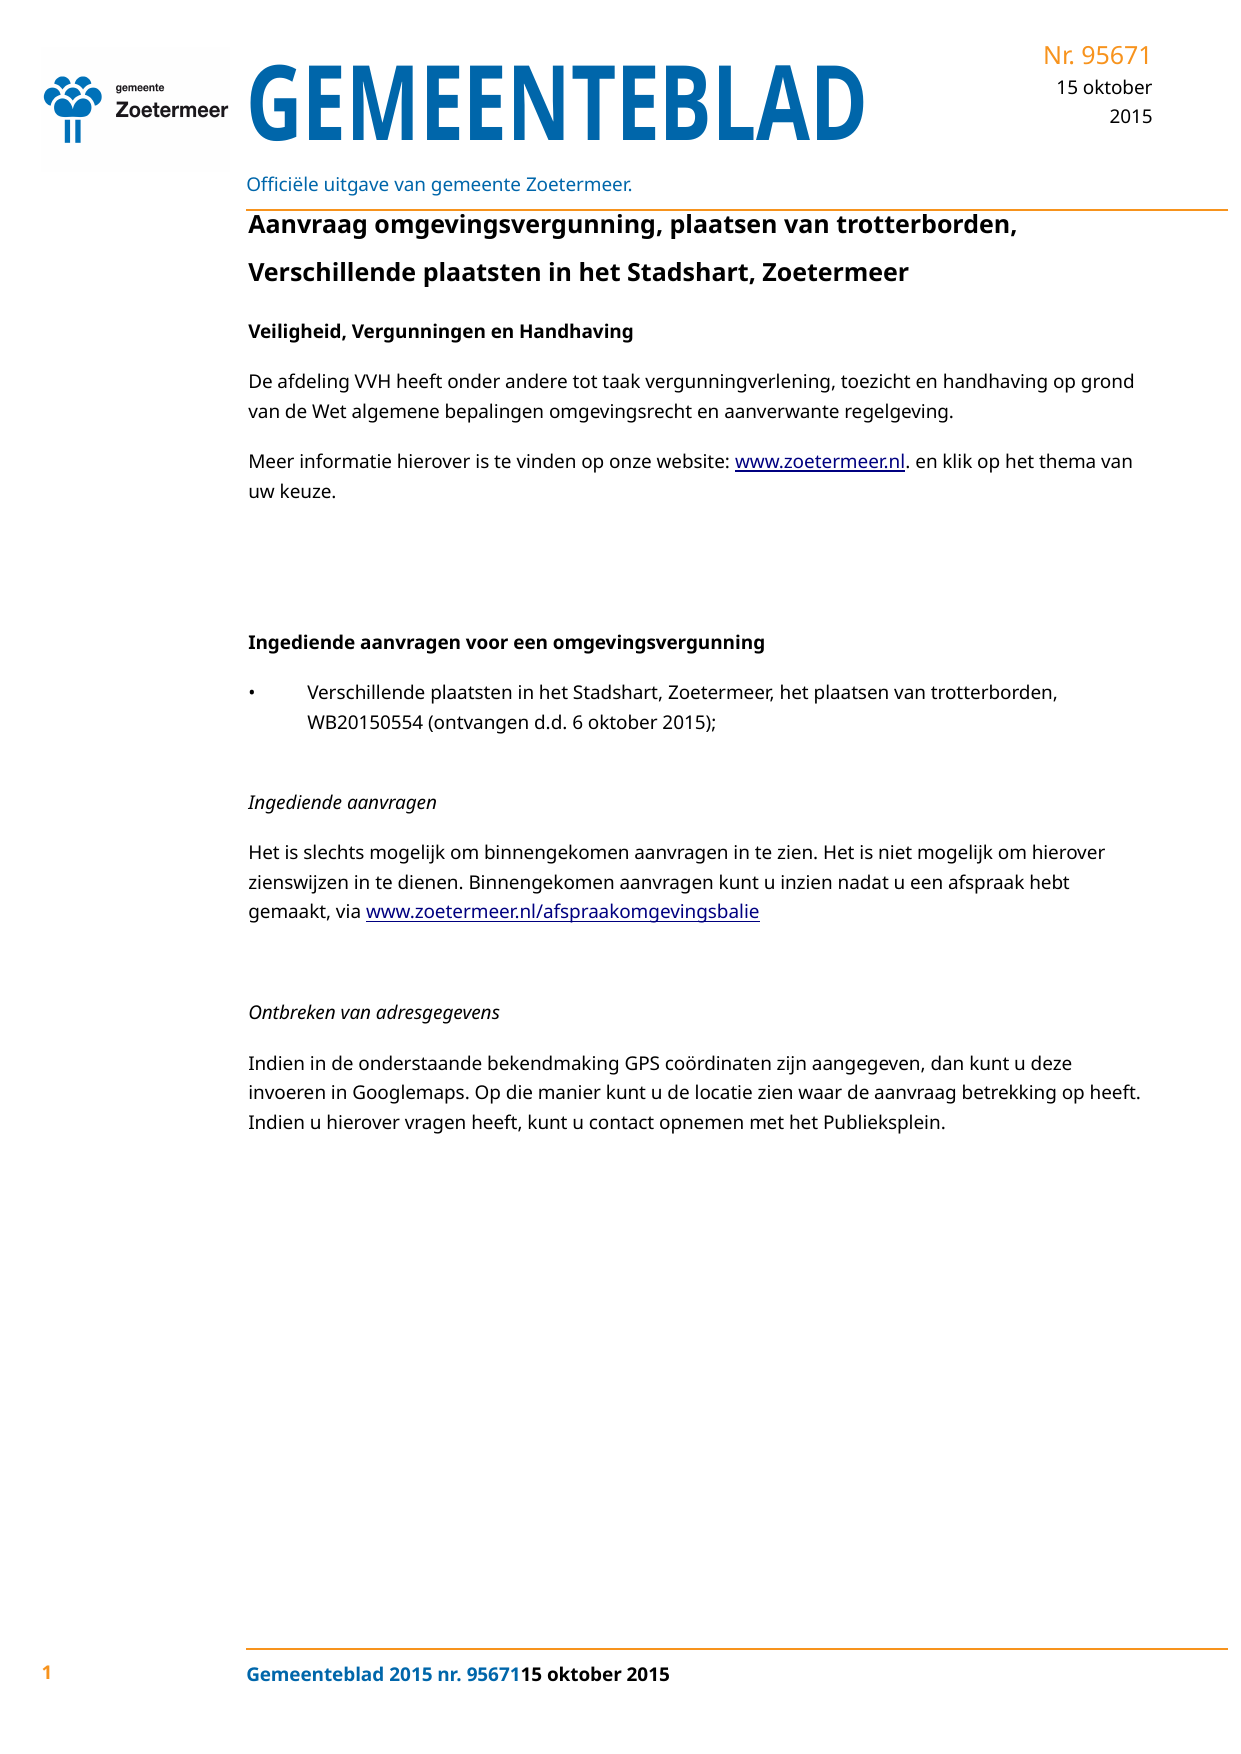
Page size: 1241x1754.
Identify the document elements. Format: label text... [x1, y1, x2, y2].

list Verschillende plaatsten in het Stadshart, Zoetermeer, het plaatsen van trotterborden, WB20150554 (ontvangen d.d. 6 oktober 2015); [248, 679, 1152, 735]
text Indien in de onderstaande bekendmaking GPS coördinaten zijn aangegeven, dan kunt u deze invoeren in Googlemaps. Op die manier kunt u de locatie zien waar de aanvraag betrekking op heeft. Indien u hierover vragen heeft, kunt u contact opnemen met het Publieksplein. [248, 1050, 1152, 1135]
text Ontbreken van adresgegevens [248, 999, 1152, 1025]
text Meer informatie hierover is te vinden op onze website: www.zoetermeer.nl. en klik op het thema van uw keuze. [248, 448, 1152, 504]
text Aanvraag omgevingsvergunning, plaatsen van trotterborden, Verschillende plaatsten in het Stadshart, Zoetermeer [248, 211, 1152, 288]
text Het is slechts mogelijk om binnengekomen aanvragen in te zien. Het is niet mogelijk om hierover zienswijzen in te dienen. Binnengekomen aanvragen kunt u inzien nadat u een afspraak hebt gemaakt, via www.zoetermeer.nl/afspraakomgevingsbalie [248, 839, 1152, 924]
text De afdeling VVH heeft onder andere tot taak vergunningverlening, toezicht en handhaving op grond van de Wet algemene bepalingen omgevingsrecht en aanverwante regelgeving. [248, 368, 1152, 424]
text Ingediende aanvragen [248, 789, 1152, 815]
picture [41, 47, 231, 172]
text Veiligheid, Vergunningen en Handhaving [248, 318, 1152, 344]
text Ingediende aanvragen voor een omgevingsvergunning [248, 629, 1152, 655]
